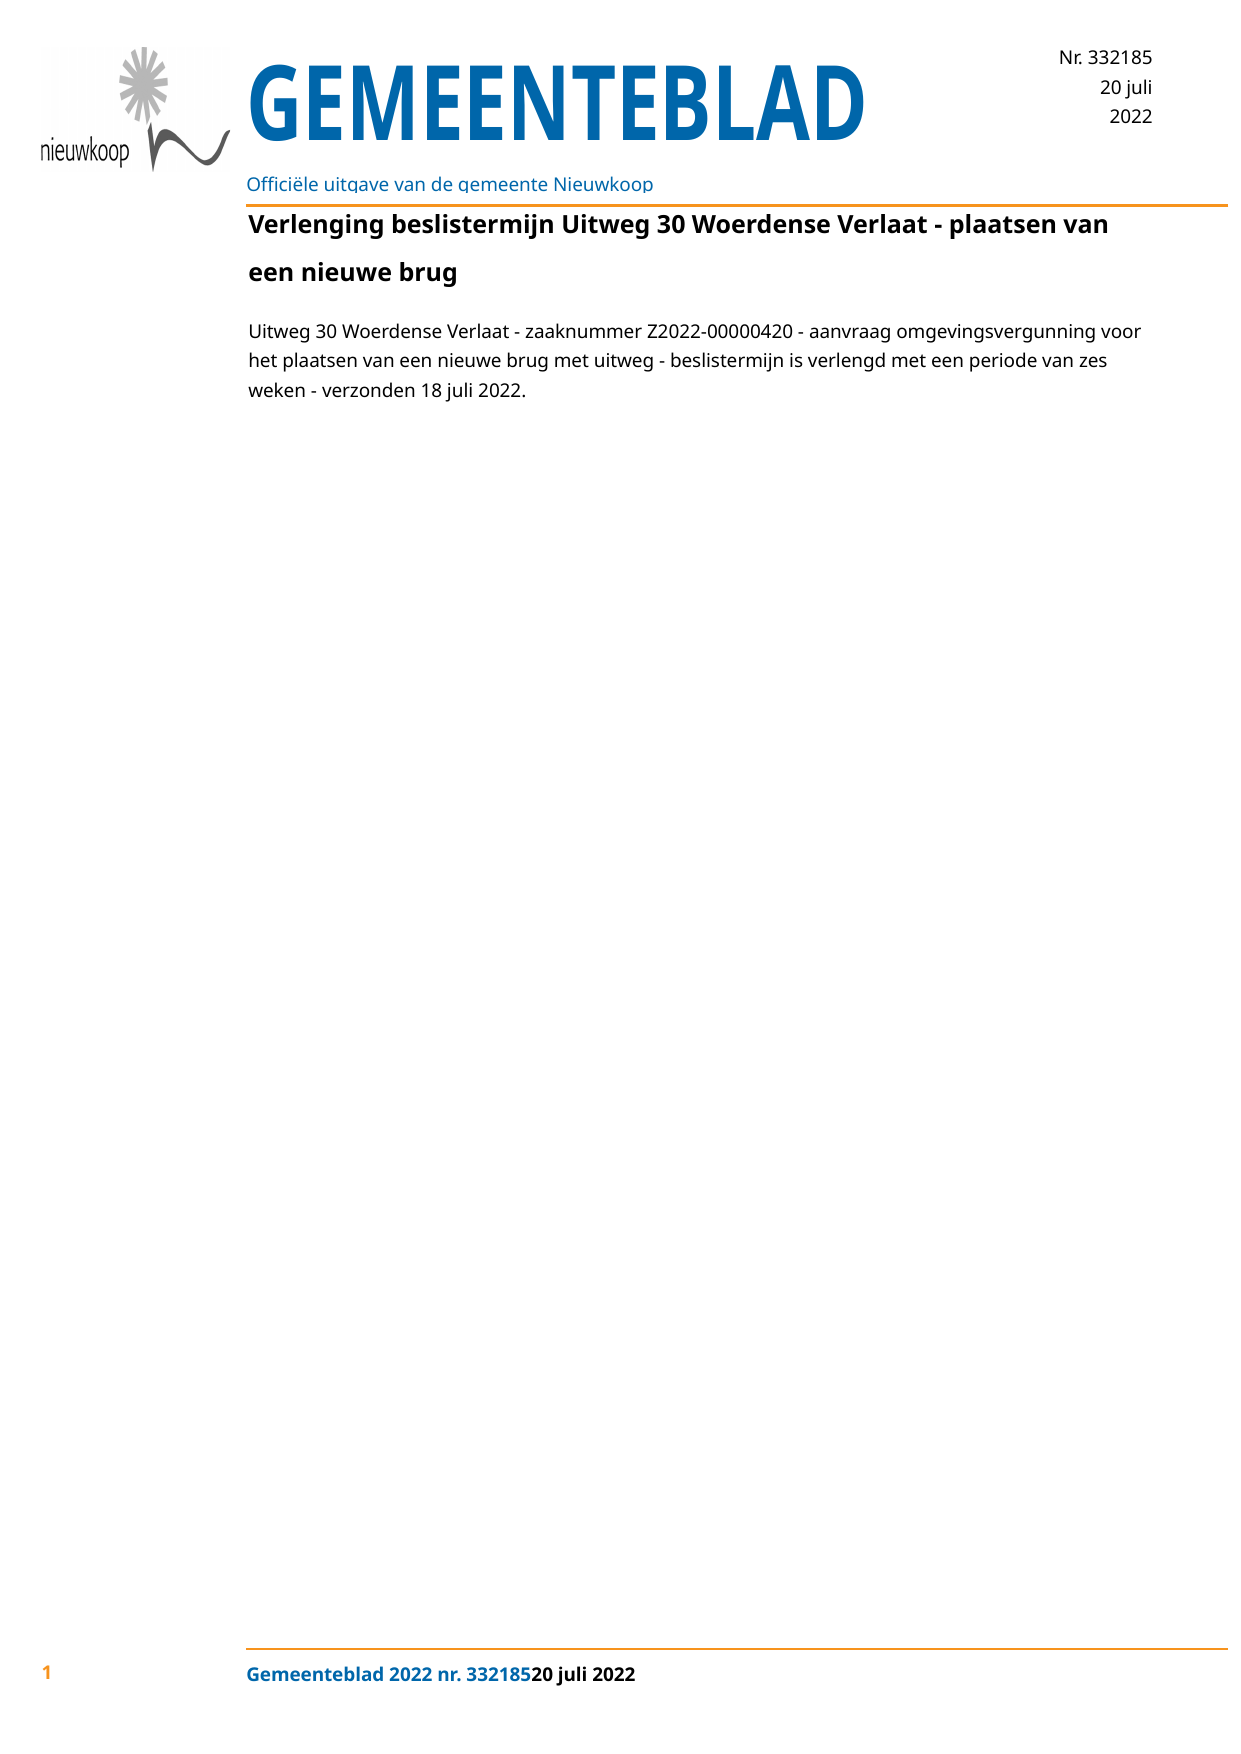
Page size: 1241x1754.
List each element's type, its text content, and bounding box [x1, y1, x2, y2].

picture [41, 47, 231, 172]
text Verlenging beslistermijn Uitweg 30 Woerdense Verlaat - plaatsen van een nieuwe brug [248, 207, 1152, 288]
text Uitweg 30 Woerdense Verlaat - zaaknummer Z2022-00000420 - aanvraag omgevingsvergunning voor het plaatsen van een nieuwe brug met uitweg - beslistermijn is verlengd met een periode van zes weken - verzonden 18 juli 2022. [248, 318, 1152, 403]
